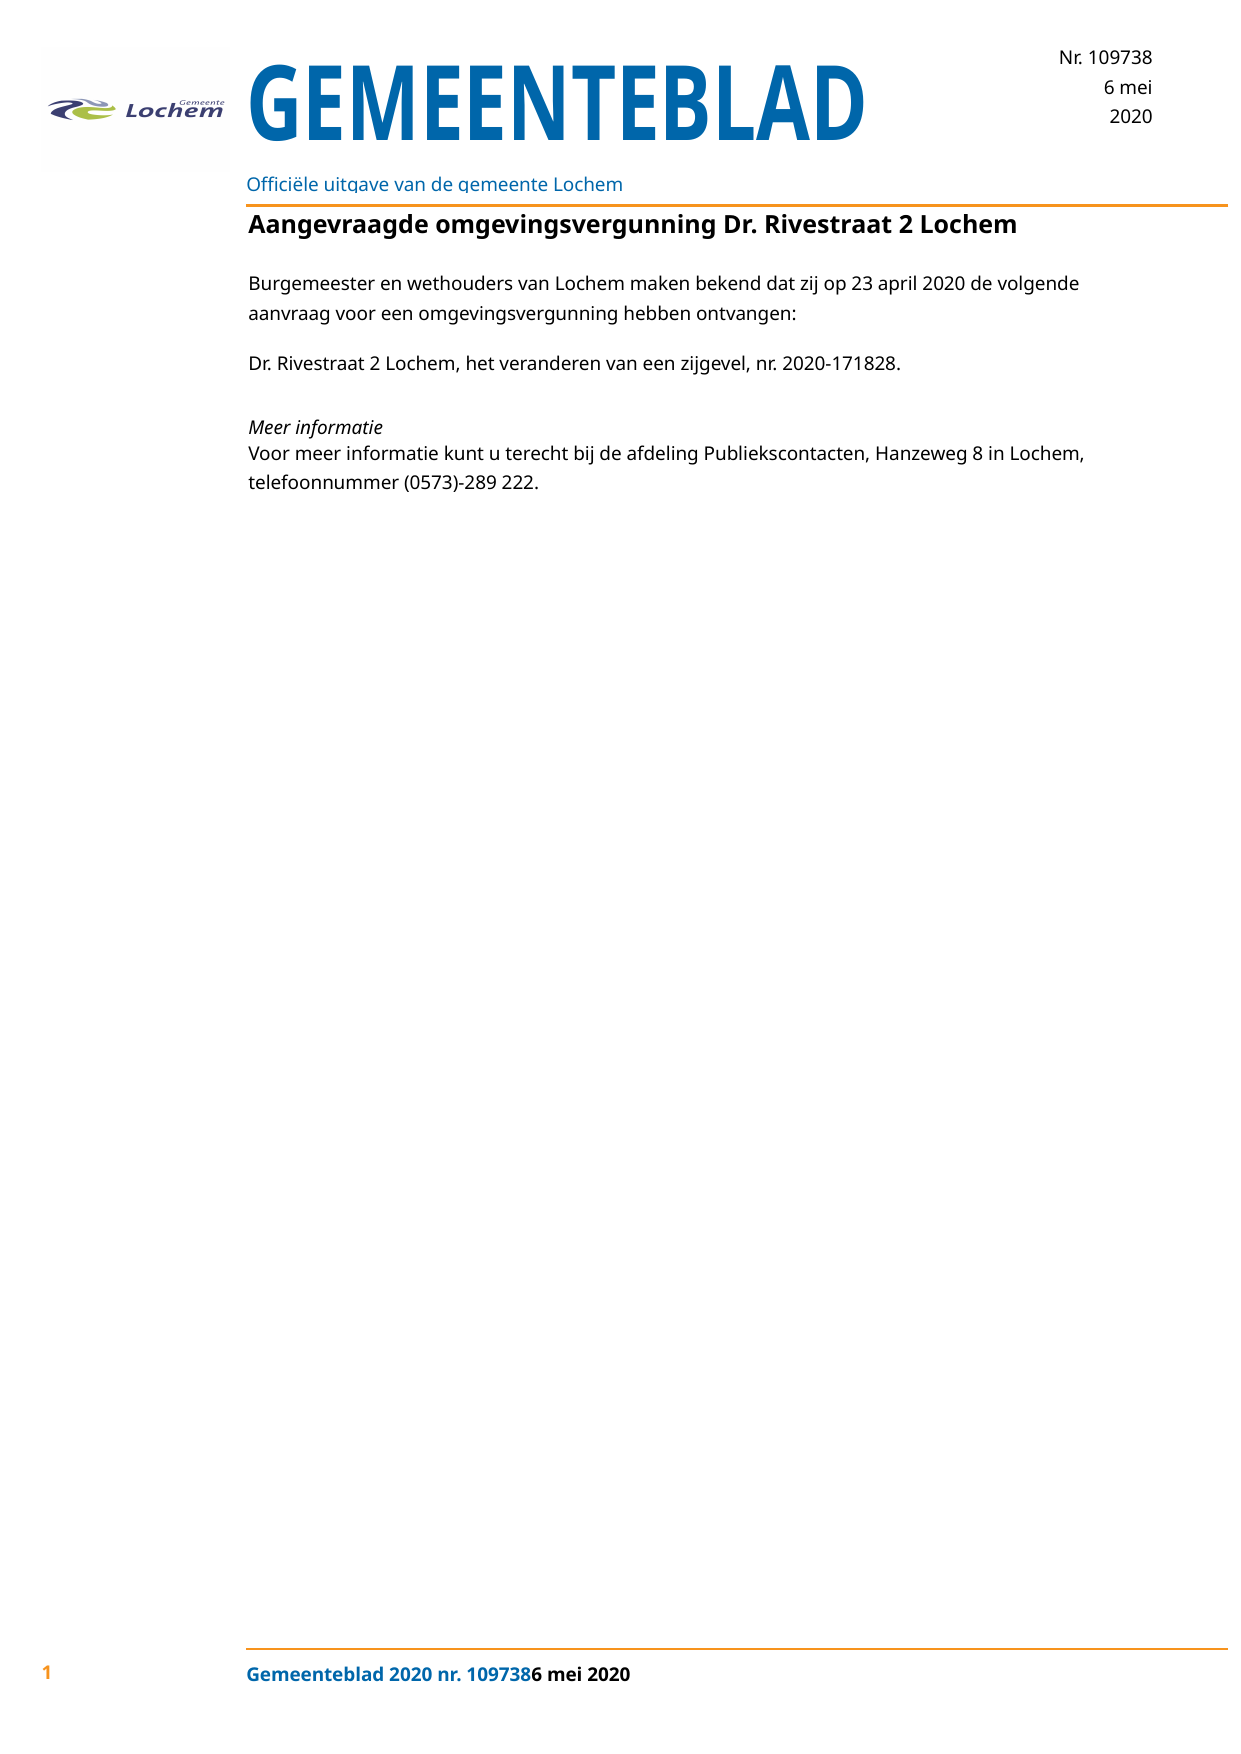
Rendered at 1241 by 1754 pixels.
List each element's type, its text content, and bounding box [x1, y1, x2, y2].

picture [41, 47, 231, 172]
text Dr. Rivestraat 2 Lochem, het veranderen van een zijgevel, nr. 2020-171828. [248, 350, 1152, 376]
text Voor meer informatie kunt u terecht bij de afdeling Publiekscontacten, Hanzeweg 8 in Lochem, telefoonnummer (0573)-289 222. [248, 440, 1152, 495]
text Burgemeester en wethouders van Lochem maken bekend dat zij op 23 april 2020 de volgende aanvraag voor een omgevingsvergunning hebben ontvangen: [248, 270, 1152, 326]
text Meer informatie [248, 414, 1152, 440]
text Aangevraagde omgevingsvergunning Dr. Rivestraat 2 Lochem [248, 207, 1152, 241]
